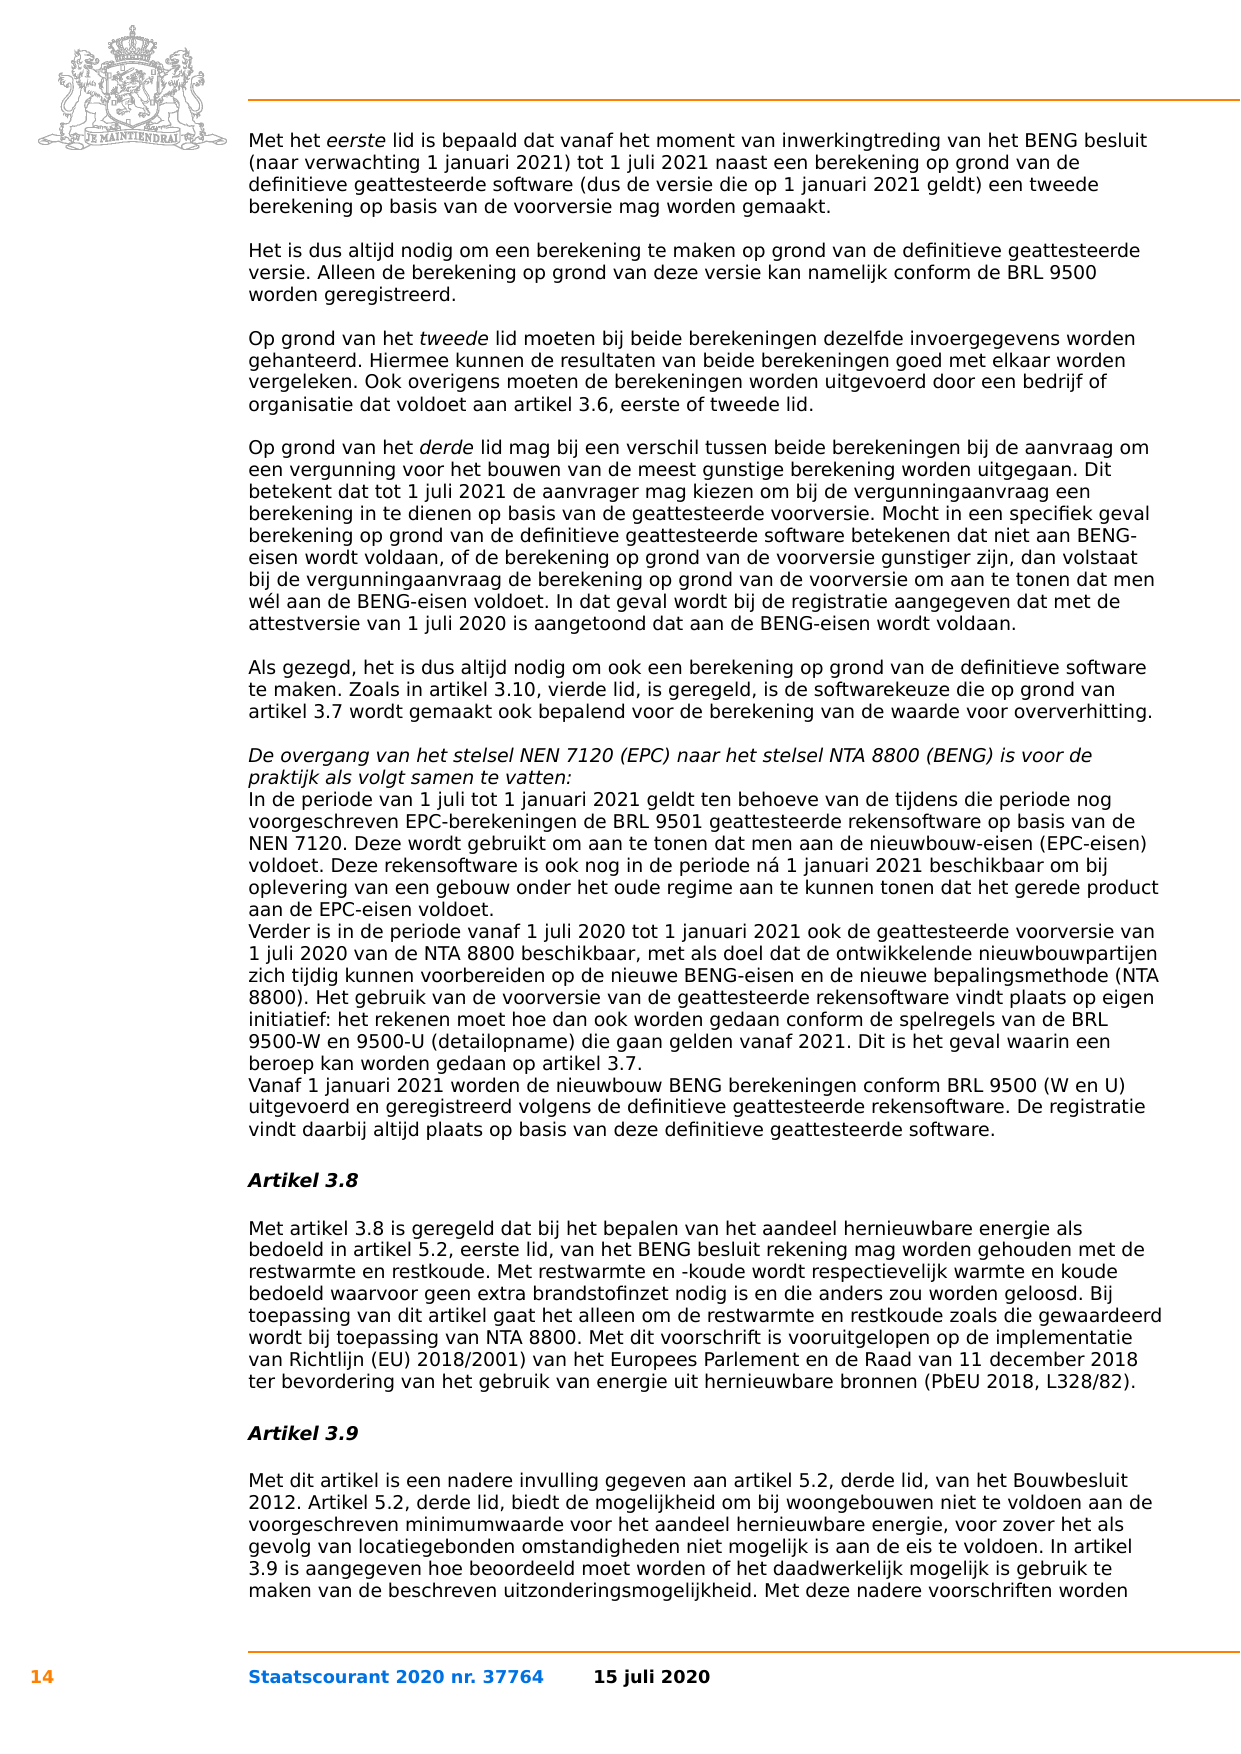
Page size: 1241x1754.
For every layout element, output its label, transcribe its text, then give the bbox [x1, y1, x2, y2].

text In de periode van 1 juli tot 1 januari 2021 geldt ten behoeve van de tijdens die periode nog voorgeschreven EPC-berekeningen de BRL 9501 geattesteerde rekensoftware op basis van de NEN 7120. Deze wordt gebruikt om aan te tonen dat men aan de nieuwbouw-eisen (EPC-eisen) voldoet. Deze rekensoftware is ook nog in de periode ná 1 januari 2021 beschikbaar om bij oplevering van een gebouw onder het oude regime aan te kunnen tonen dat het gerede product aan de EPC-eisen voldoet. [248, 789, 1163, 921]
subtitle Artikel 3.9 [248, 1423, 1163, 1445]
text Als gezegd, het is dus altijd nodig om ook een berekening op grond van de definitieve software te maken. Zoals in artikel 3.10, vierde lid, is geregeld, is de softwarekeuze die op grond van artikel 3.7 wordt gemaakt ook bepalend voor de berekening van de waarde voor oververhitting. [248, 657, 1163, 723]
text Op grond van het derde lid mag bij een verschil tussen beide berekeningen bij de aanvraag om een vergunning voor het bouwen van de meest gunstige berekening worden uitgegaan. Dit betekent dat tot 1 juli 2021 de aanvrager mag kiezen om bij de vergunningaanvraag een berekening in te dienen op basis van de geattesteerde voorversie. Mocht in een specifiek geval berekening op grond van de definitieve geattesteerde software betekenen dat niet aan BENG-eisen wordt voldaan, of de berekening op grond van de voorversie gunstiger zijn, dan volstaat bij de vergunningaanvraag de berekening op grond van de voorversie om aan te tonen dat men wél aan de BENG-eisen voldoet. In dat geval wordt bij de registratie aangegeven dat met de attestversie van 1 juli 2020 is aangetoond dat aan de BENG-eisen wordt voldaan. [248, 437, 1163, 635]
text Met het eerste lid is bepaald dat vanaf het moment van inwerkingtreding van het BENG besluit (naar verwachting 1 januari 2021) tot 1 juli 2021 naast een berekening op grond van de definitieve geattesteerde software (dus de versie die op 1 januari 2021 geldt) een tweede berekening op basis van de voorversie mag worden gemaakt. [248, 130, 1163, 218]
text Met artikel 3.8 is geregeld dat bij het bepalen van het aandeel hernieuwbare energie als bedoeld in artikel 5.2, eerste lid, van het BENG besluit rekening mag worden gehouden met de restwarmte en restkoude. Met restwarmte en -koude wordt respectievelijk warmte en koude bedoeld waarvoor geen extra brandstofinzet nodig is en die anders zou worden geloosd. Bij toepassing van dit artikel gaat het alleen om de restwarmte en restkoude zoals die gewaardeerd wordt bij toepassing van NTA 8800. Met dit voorschrift is vooruitgelopen op de implementatie van Richtlijn (EU) 2018/2001) van het Europees Parlement en de Raad van 11 december 2018 ter bevordering van het gebruik van energie uit hernieuwbare bronnen (PbEU 2018, L328/82). [248, 1217, 1163, 1393]
text Met dit artikel is een nadere invulling gegeven aan artikel 5.2, derde lid, van het Bouwbesluit 2012. Artikel 5.2, derde lid, biedt de mogelijkheid om bij woongebouwen niet te voldoen aan de voorgeschreven minimumwaarde voor het aandeel hernieuwbare energie, voor zover het als gevolg van locatiegebonden omstandigheden niet mogelijk is aan de eis te voldoen. In artikel 3.9 is aangegeven hoe beoordeeld moet worden of het daadwerkelijk mogelijk is gebruik te maken van de beschreven uitzonderingsmogelijkheid. Met deze nadere voorschriften worden [248, 1470, 1163, 1602]
text De overgang van het stelsel NEN 7120 (EPC) naar het stelsel NTA 8800 (BENG) is voor de praktijk als volgt samen te vatten: [248, 745, 1163, 789]
text Het is dus altijd nodig om een berekening te maken op grond van de definitieve geattesteerde versie. Alleen de berekening op grond van deze versie kan namelijk conform de BRL 9500 worden geregistreerd. [248, 240, 1163, 306]
text Vanaf 1 januari 2021 worden de nieuwbouw BENG berekeningen conform BRL 9500 (W en U) uitgevoerd en geregistreerd volgens de definitieve geattesteerde rekensoftware. De registratie vindt daarbij altijd plaats op basis van deze definitieve geattesteerde software. [248, 1074, 1163, 1140]
picture [38, 25, 227, 150]
text Op grond van het tweede lid moeten bij beide berekeningen dezelfde invoergegevens worden gehanteerd. Hiermee kunnen de resultaten van beide berekeningen goed met elkaar worden vergeleken. Ook overigens moeten de berekeningen worden uitgevoerd door een bedrijf of organisatie dat voldoet aan artikel 3.6, eerste of tweede lid. [248, 327, 1163, 415]
subtitle Artikel 3.8 [248, 1170, 1163, 1192]
text Verder is in de periode vanaf 1 juli 2020 tot 1 januari 2021 ook de geattesteerde voorversie van 1 juli 2020 van de NTA 8800 beschikbaar, met als doel dat de ontwikkelende nieuwbouwpartijen zich tijdig kunnen voorbereiden op de nieuwe BENG-eisen en de nieuwe bepalingsmethode (NTA 8800). Het gebruik van de voorversie van de geattesteerde rekensoftware vindt plaats op eigen initiatief: het rekenen moet hoe dan ook worden gedaan conform de spelregels van de BRL 9500-W en 9500-U (detailopname) die gaan gelden vanaf 2021. Dit is het geval waarin een beroep kan worden gedaan op artikel 3.7. [248, 921, 1163, 1074]
